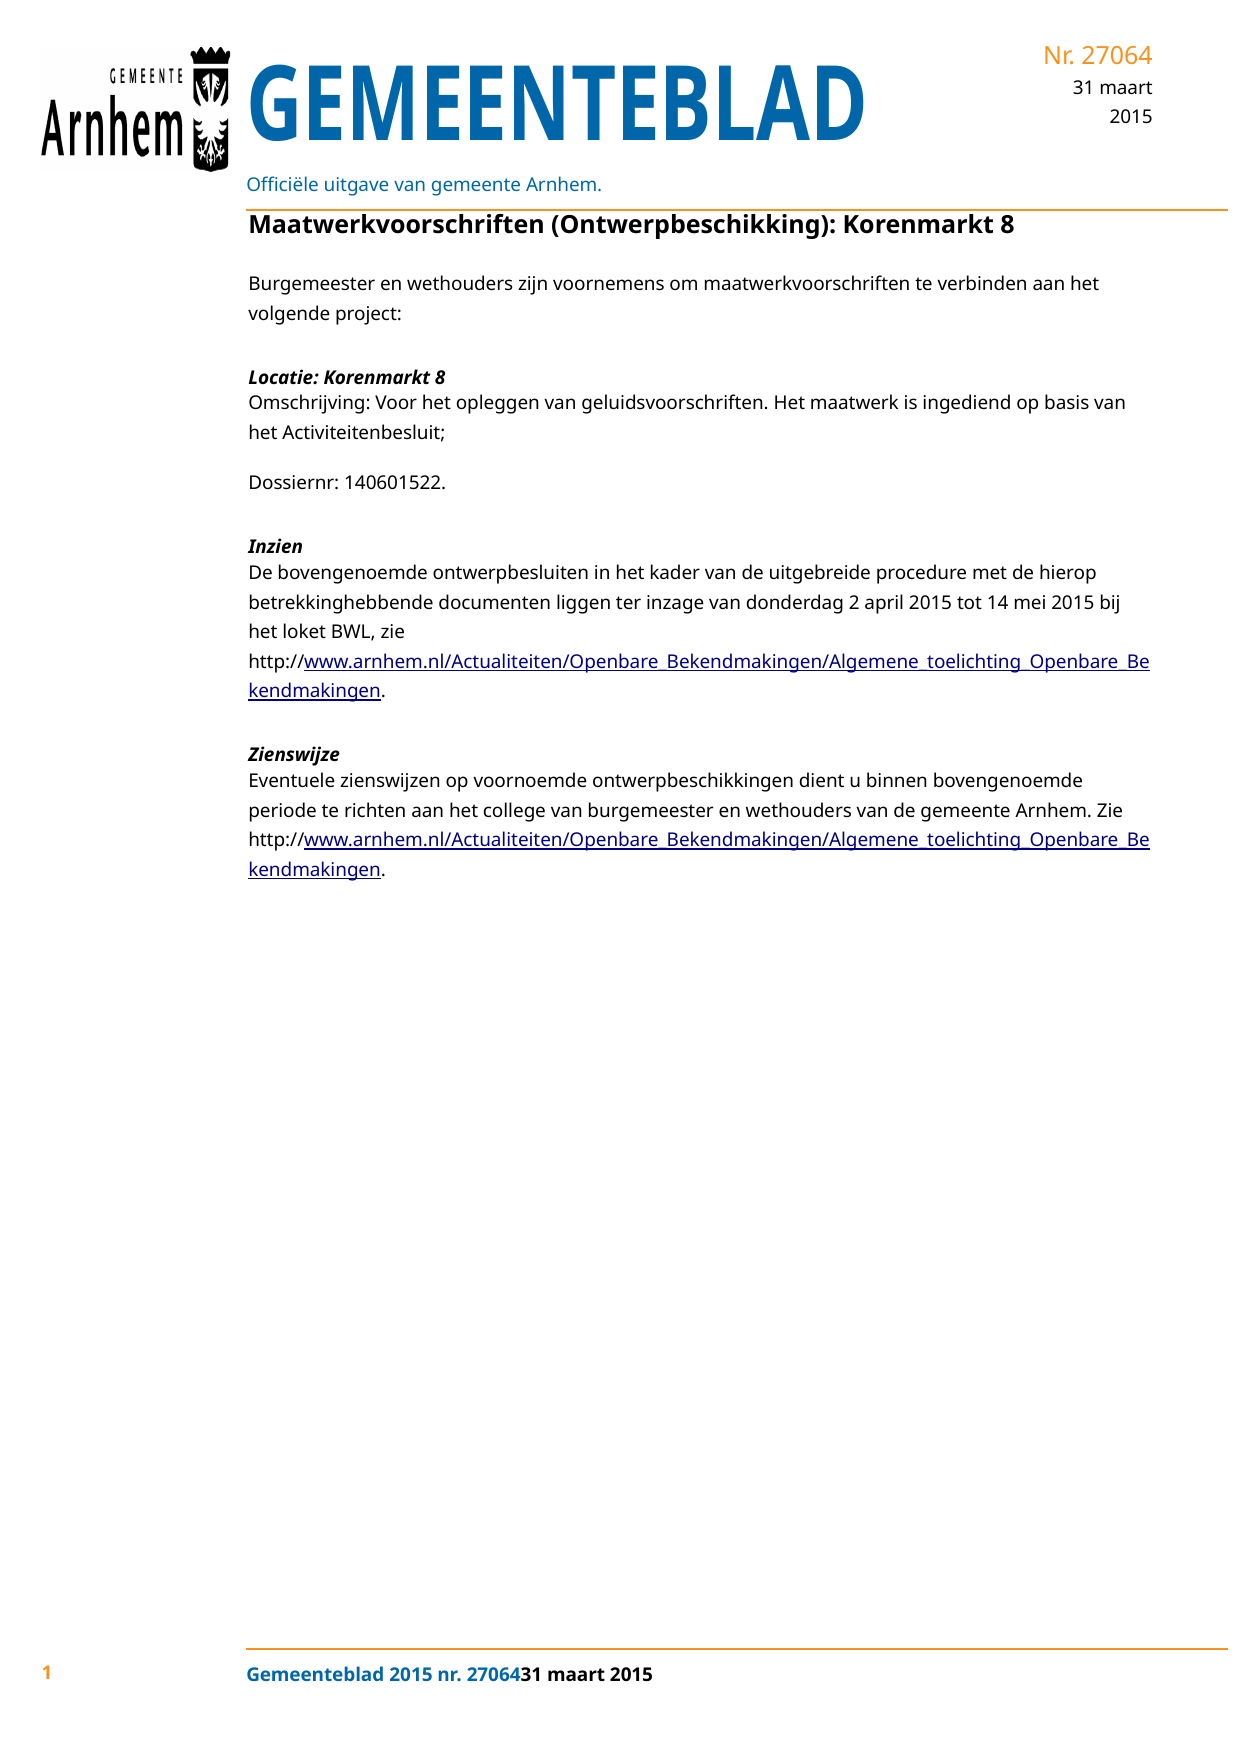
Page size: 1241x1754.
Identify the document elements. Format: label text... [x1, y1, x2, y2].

text Locatie: Korenmarkt 8 [248, 364, 1152, 389]
text Zienswijze [248, 742, 1152, 767]
text Maatwerkvoorschriften (Ontwerpbeschikking): Korenmarkt 8 [248, 211, 1152, 241]
text Burgemeester en wethouders zijn voornemens om maatwerkvoorschriften te verbinden aan het volgende project: [248, 270, 1152, 326]
picture [41, 47, 231, 172]
text Eventuele zienswijzen op voornoemde ontwerpbeschikkingen dient u binnen bovengenoemde periode te richten aan het college van burgemeester en wethouders van de gemeente Arnhem. Zie http://www.arnhem.nl/Actualiteiten/Openbare_Bekendmakingen/Algemene_toelichting_Openbare_Bekendmakingen. [248, 767, 1152, 882]
text Inzien [248, 533, 1152, 559]
text Dossiernr: 140601522. [248, 469, 1152, 495]
text De bovengenoemde ontwerpbesluiten in het kader van de uitgebreide procedure met de hierop betrekkinghebbende documenten liggen ter inzage van donderdag 2 april 2015 tot 14 mei 2015 bij het loket BWL, zie http://www.arnhem.nl/Actualiteiten/Openbare_Bekendmakingen/Algemene_toelichting_Openbare_Bekendmakingen. [248, 559, 1152, 703]
text Omschrijving: Voor het opleggen van geluidsvoorschriften. Het maatwerk is ingediend op basis van het Activiteitenbesluit; [248, 389, 1152, 445]
